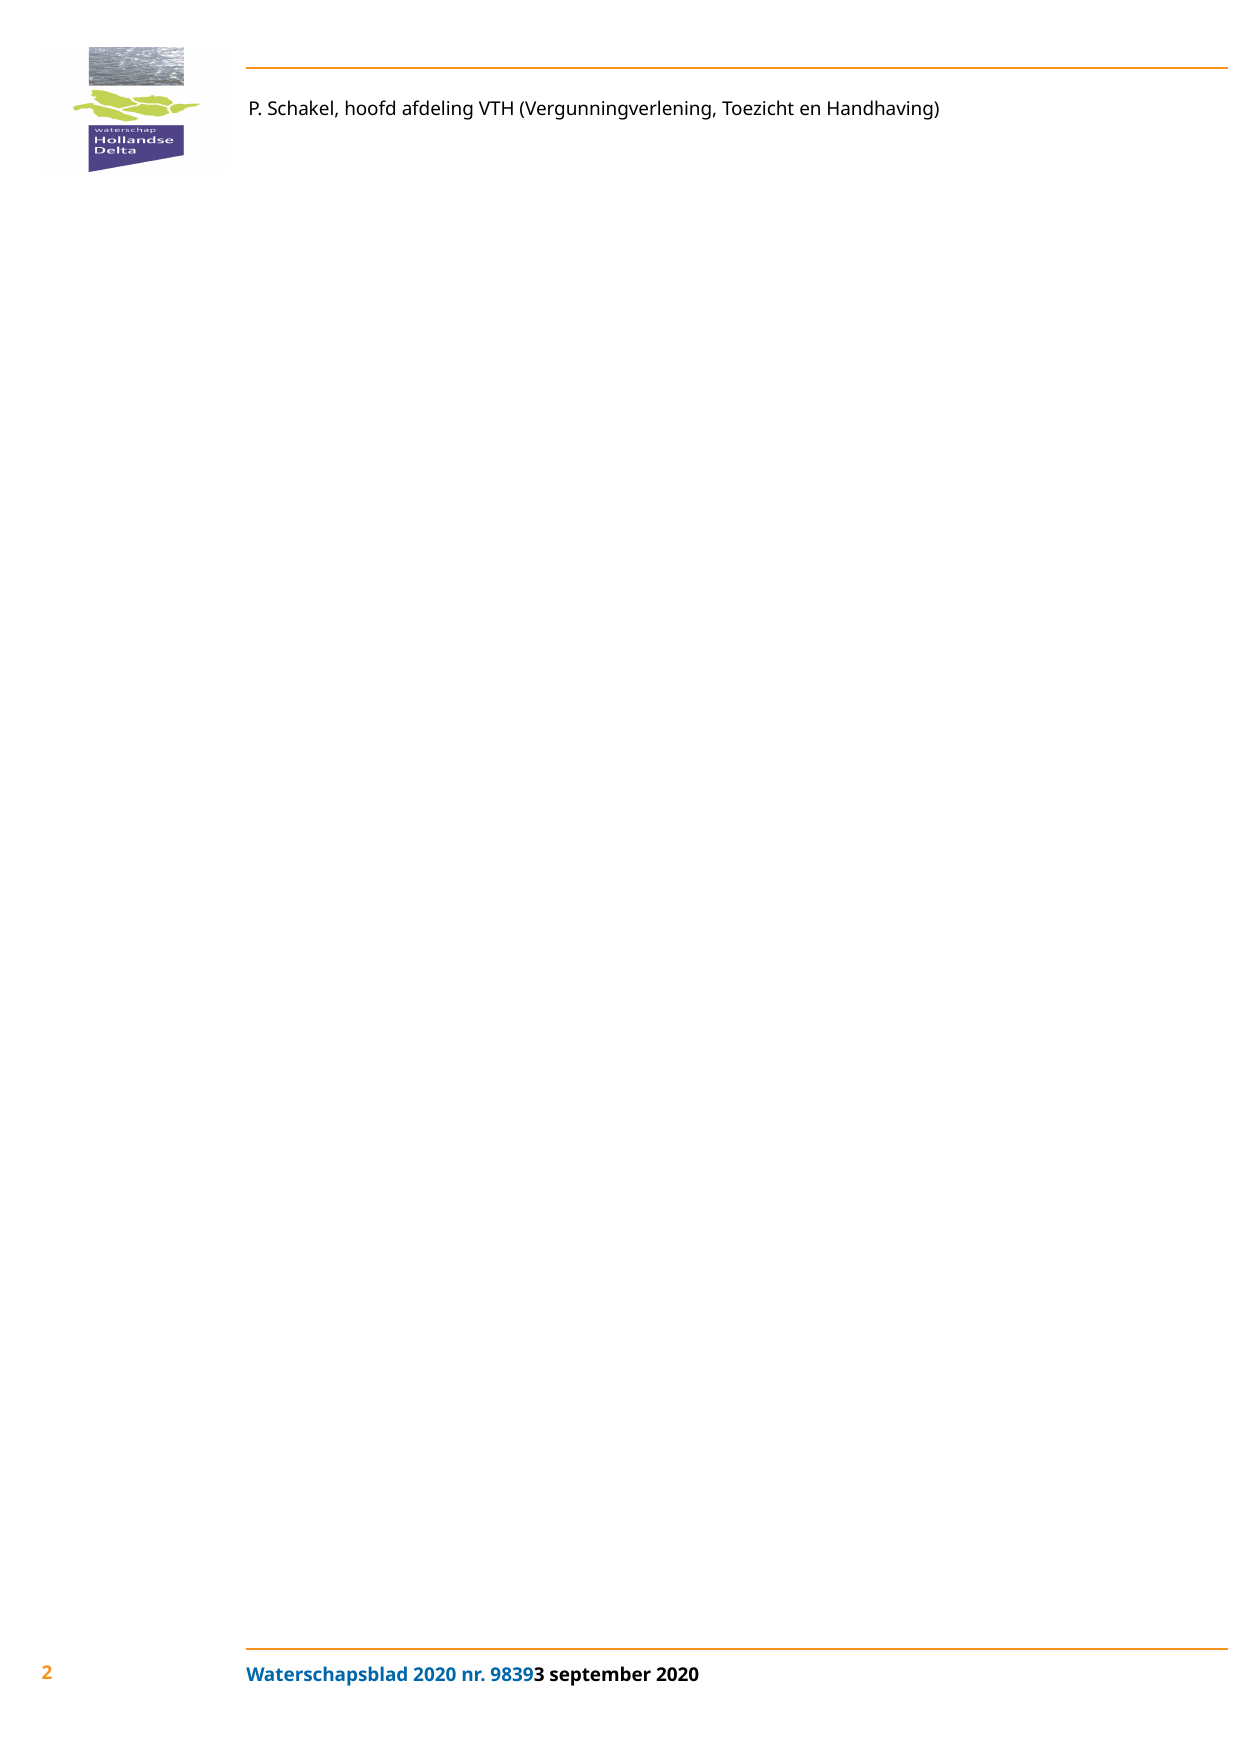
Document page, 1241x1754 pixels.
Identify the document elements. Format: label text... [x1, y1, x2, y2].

picture [41, 47, 231, 172]
text P. Schakel, hoofd afdeling VTH (Vergunningverlening, Toezicht en Handhaving) [248, 95, 1152, 121]
